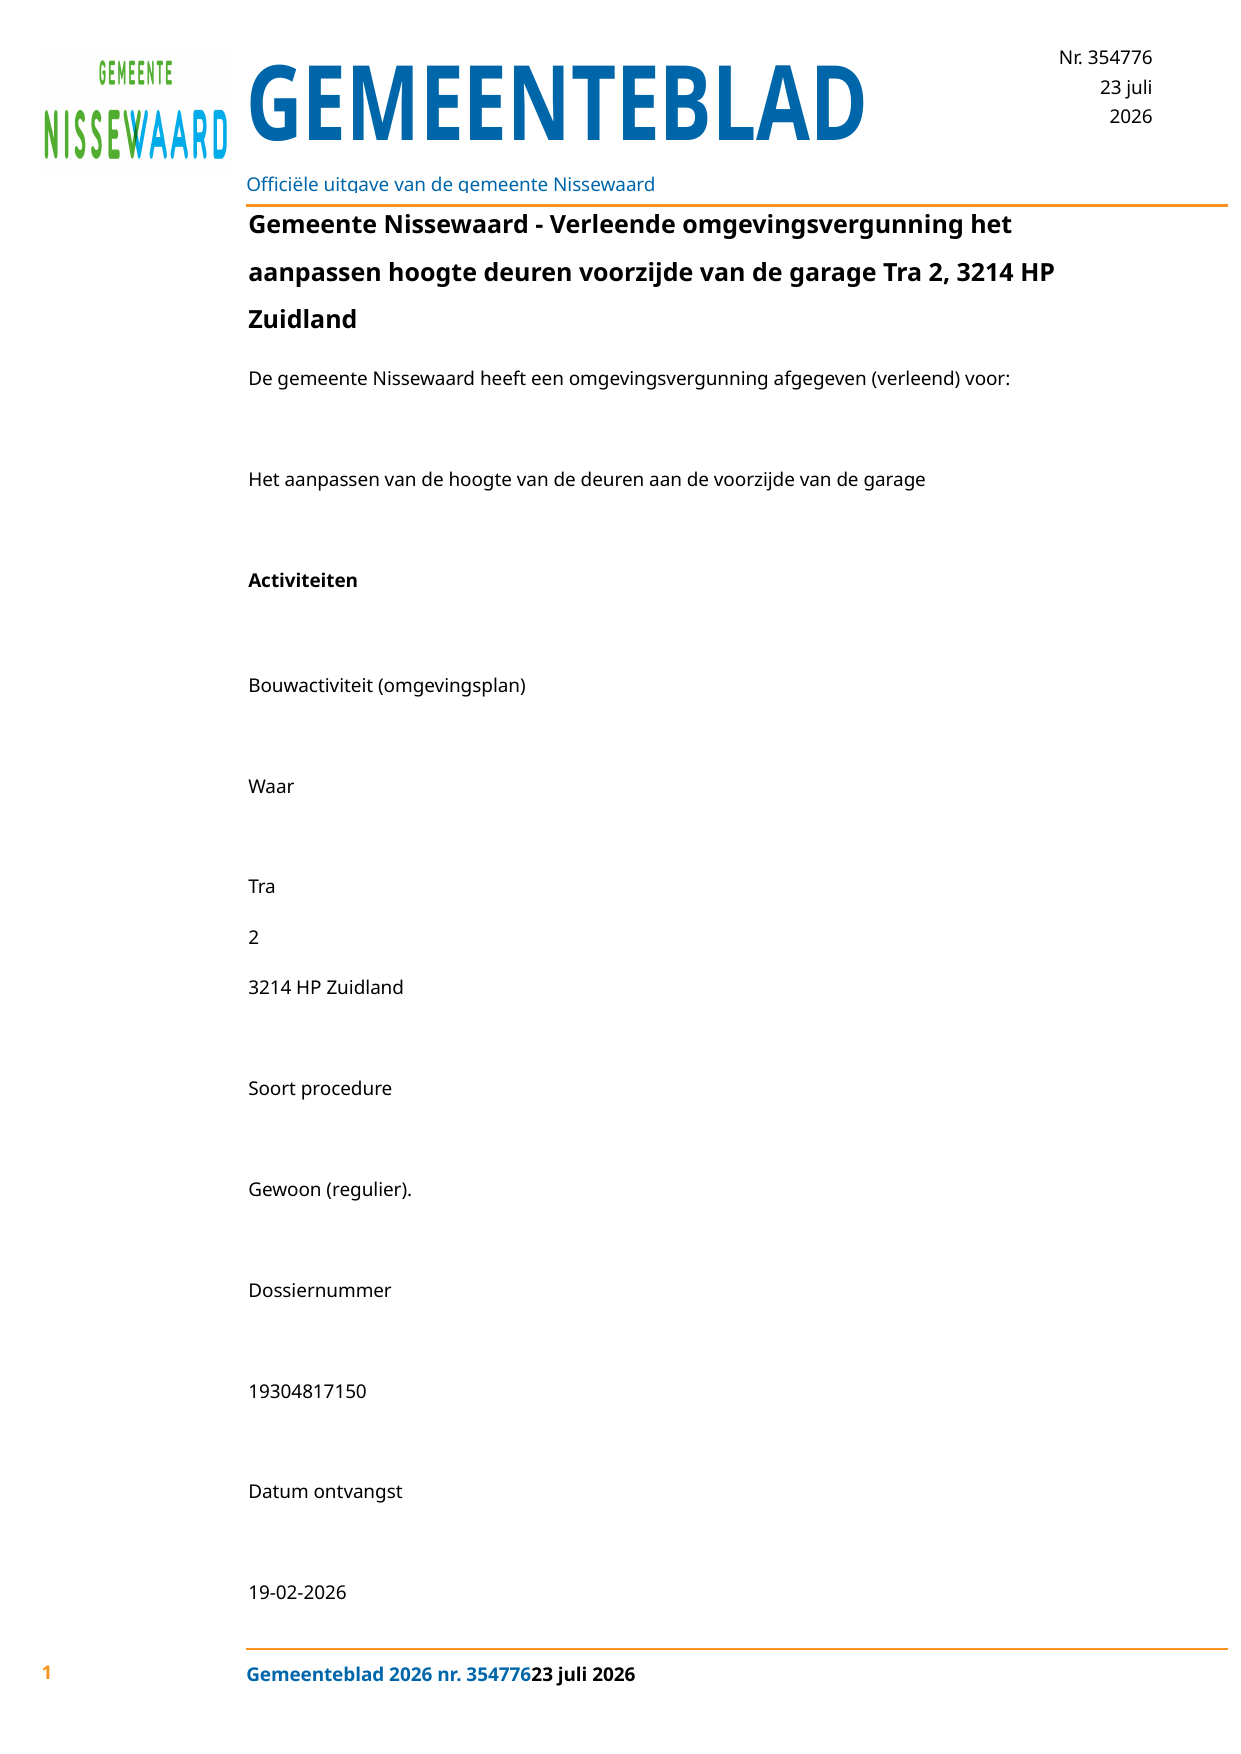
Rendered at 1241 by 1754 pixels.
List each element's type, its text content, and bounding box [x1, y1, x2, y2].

text Gewoon (regulier). [248, 1176, 1152, 1202]
text Bouwactiviteit (omgevingsplan) [248, 672, 1152, 698]
picture [41, 47, 231, 172]
text 19304817150 [248, 1378, 1152, 1403]
text Dossiernummer [248, 1277, 1152, 1303]
text De gemeente Nissewaard heeft een omgevingsvergunning afgegeven (verleend) voor: [248, 366, 1152, 391]
text Activiteiten [248, 567, 1152, 593]
text Tra [248, 874, 1152, 899]
text ﻿ [248, 618, 1152, 647]
text Gemeente Nissewaard - Verleende omgevingsvergunning het aanpassen hoogte deuren voorzijde van de garage Tra 2, 3214 HP Zuidland [248, 207, 1152, 336]
text Het aanpassen van de hoogte van de deuren aan de voorzijde van de garage [248, 466, 1152, 492]
text Soort procedure [248, 1075, 1152, 1101]
text 2 [248, 924, 1152, 950]
text 19-02-2026 [248, 1579, 1152, 1605]
text Waar [248, 773, 1152, 798]
text Datum ontvangst [248, 1479, 1152, 1504]
text 3214 HP Zuidland [248, 974, 1152, 1000]
